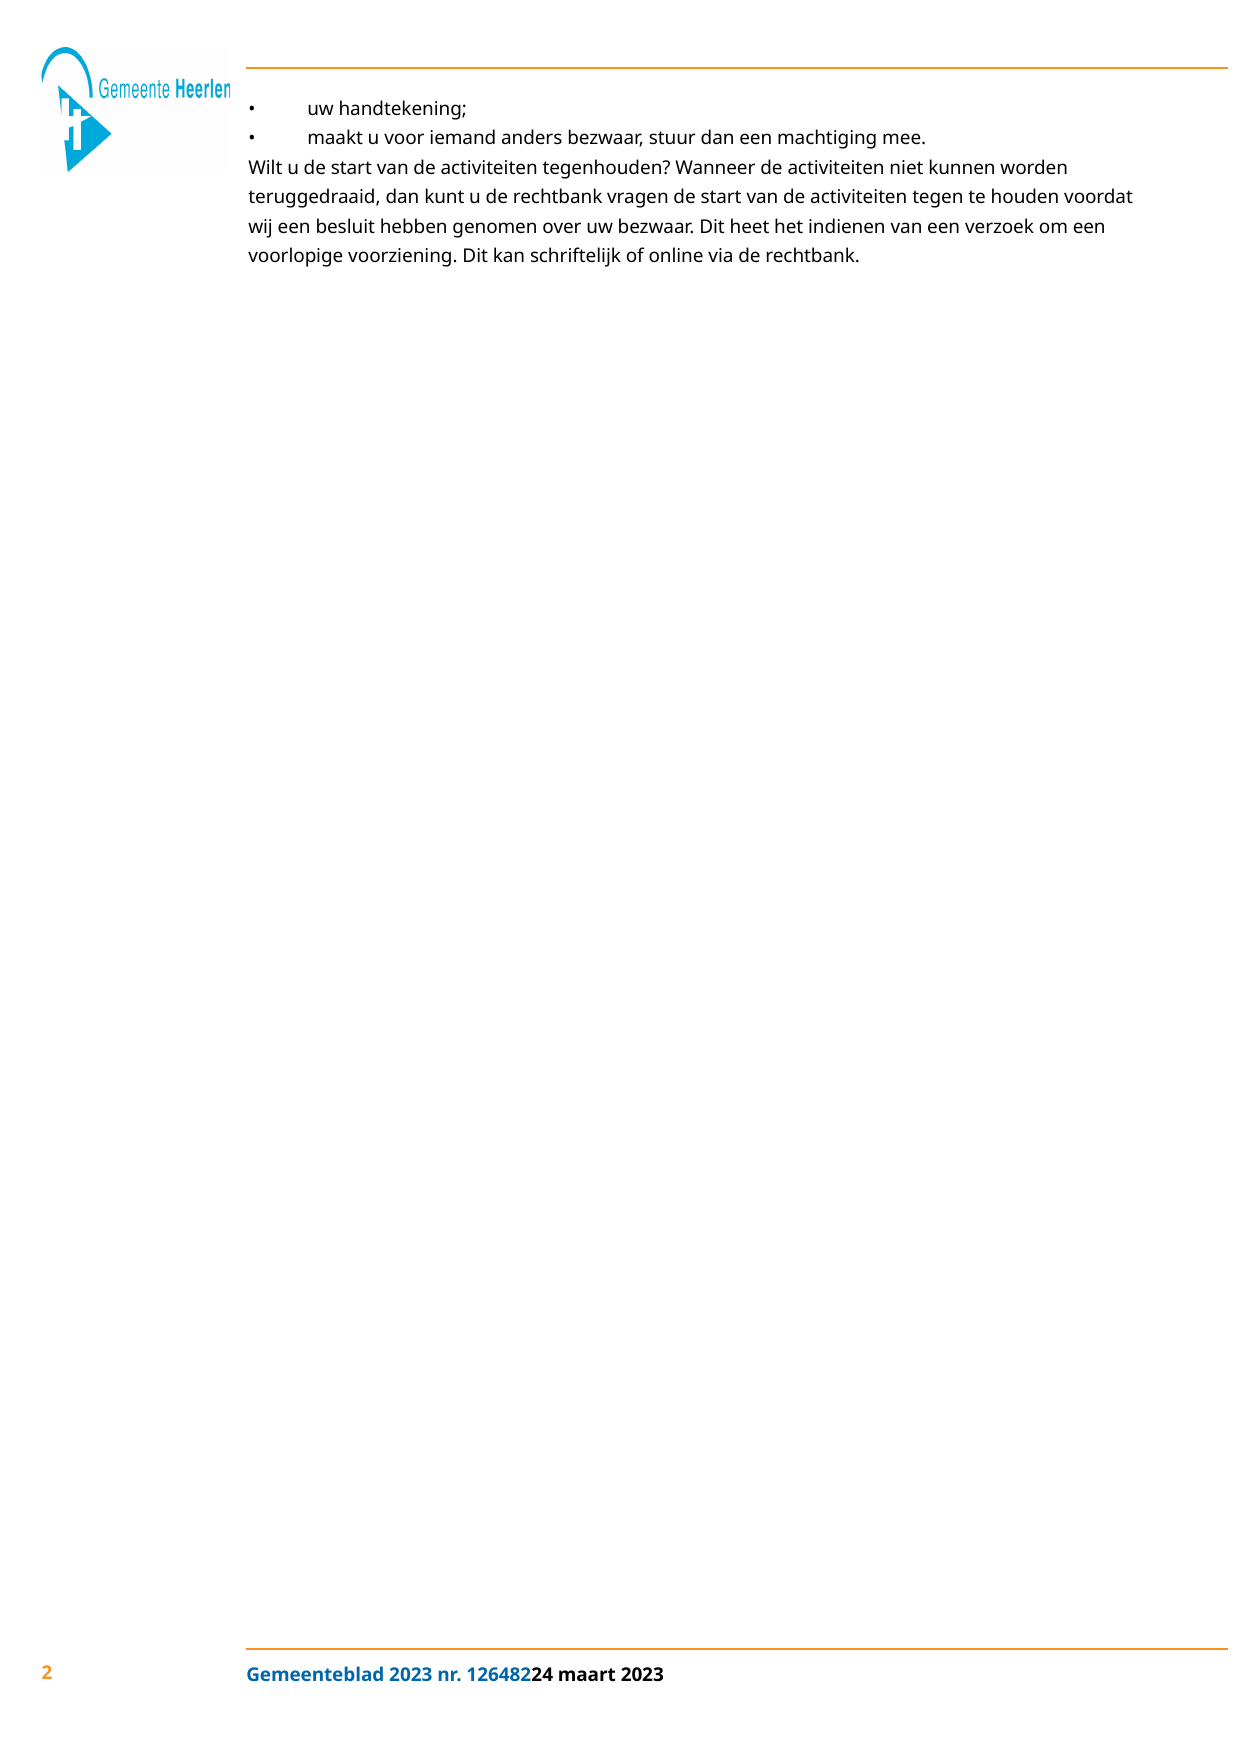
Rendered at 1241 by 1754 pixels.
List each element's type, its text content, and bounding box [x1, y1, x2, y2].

picture [41, 47, 231, 172]
list maakt u voor iemand anders bezwaar, stuur dan een machtiging mee. [248, 124, 1152, 150]
text Wilt u de start van de activiteiten tegenhouden? Wanneer de activiteiten niet kunnen worden teruggedraaid, dan kunt u de rechtbank vragen de start van de activiteiten tegen te houden voordat wij een besluit hebben genomen over uw bezwaar. Dit heet het indienen van een verzoek om een voorlopige voorziening. Dit kan schriftelijk of online via de rechtbank. [248, 154, 1152, 268]
picture [41, 47, 59, 70]
list uw handtekening; [248, 95, 1152, 121]
